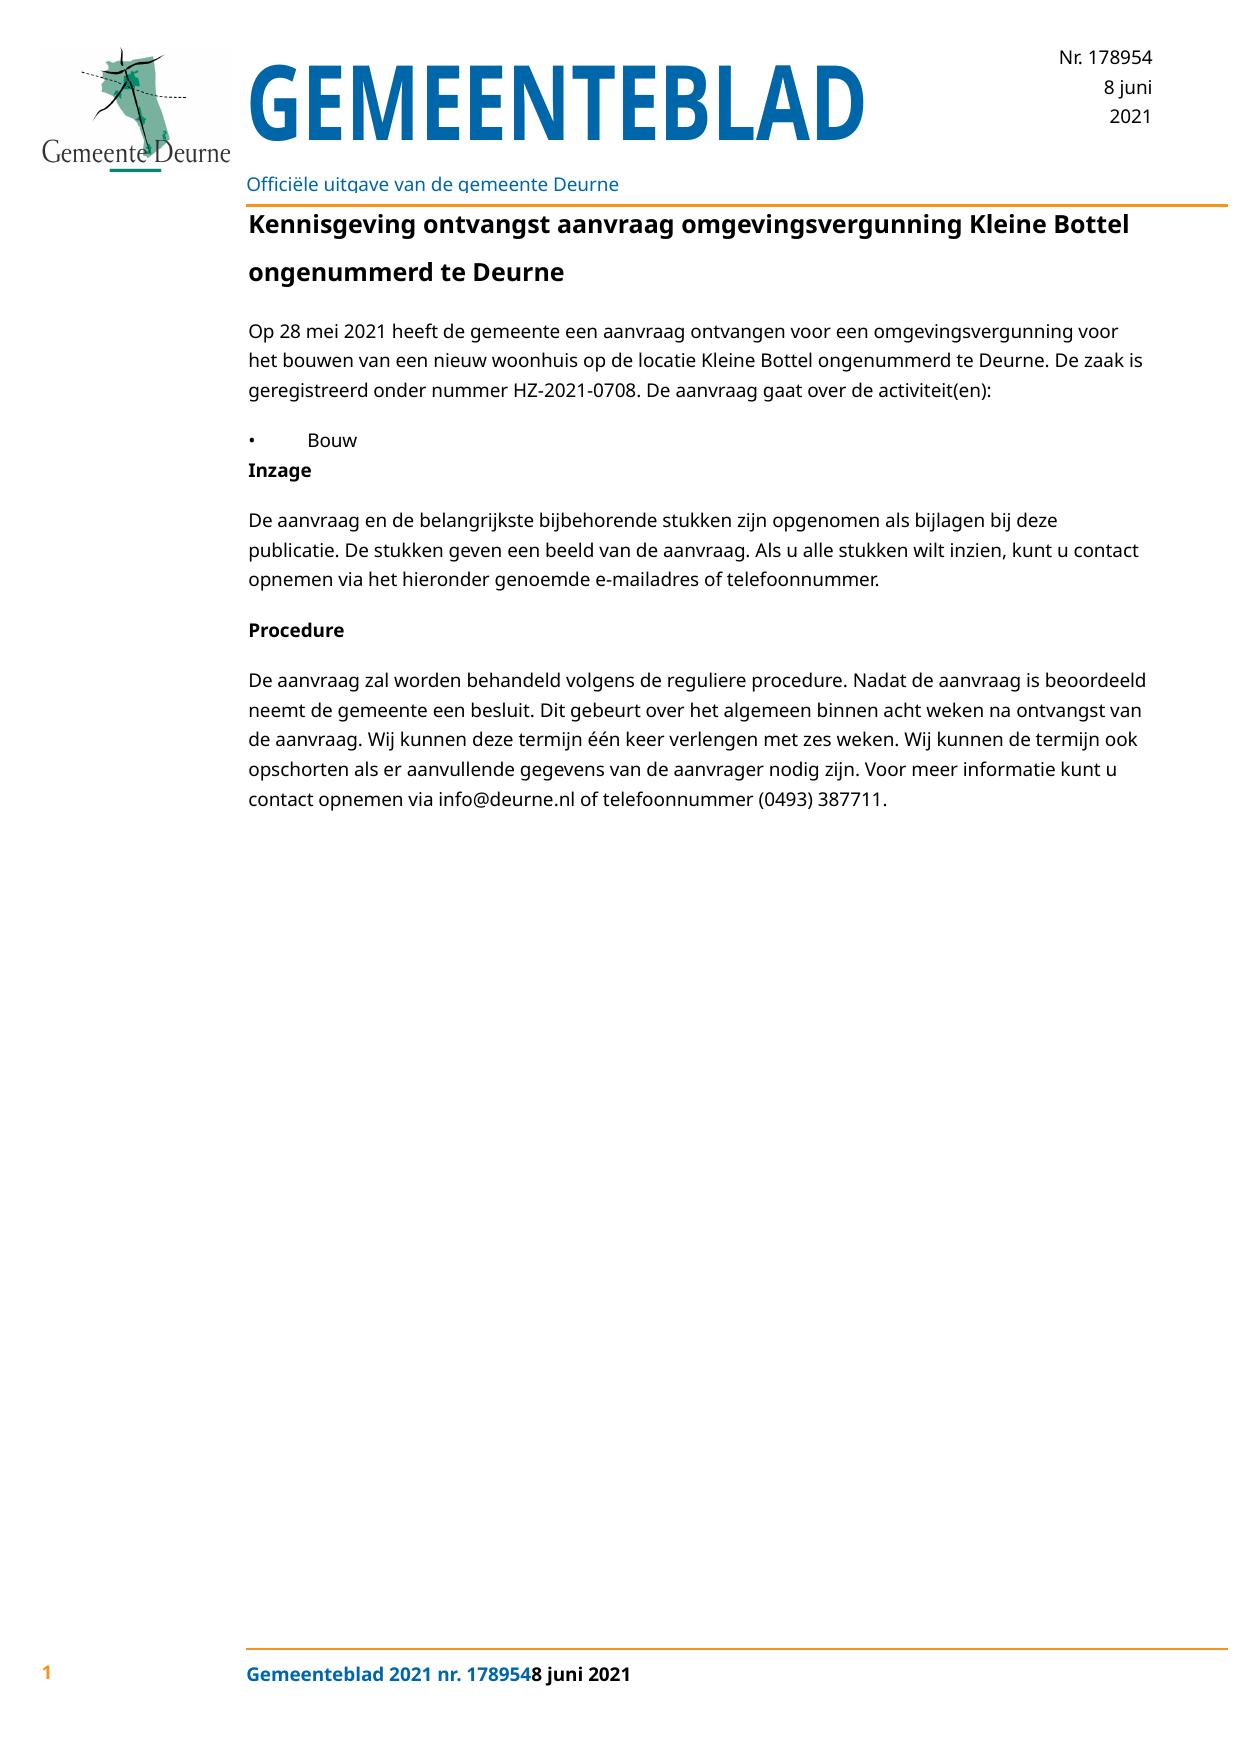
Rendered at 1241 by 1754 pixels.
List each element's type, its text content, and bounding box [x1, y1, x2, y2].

text Op 28 mei 2021 heeft de gemeente een aanvraag ontvangen voor een omgevingsvergunning voor het bouwen van een nieuw woonhuis op de locatie Kleine Bottel ongenummerd te Deurne. De zaak is geregistreerd onder nummer HZ-2021-0708. De aanvraag gaat over de activiteit(en): [248, 318, 1152, 403]
text Inzage [248, 457, 1152, 483]
list Bouw [248, 427, 1152, 453]
text De aanvraag zal worden behandeld volgens de reguliere procedure. Nadat de aanvraag is beoordeeld neemt de gemeente een besluit. Dit gebeurt over het algemeen binnen acht weken na ontvangst van de aanvraag. Wij kunnen deze termijn één keer verlengen met zes weken. Wij kunnen de termijn ook opschorten als er aanvullende gegevens van de aanvrager nodig zijn. Voor meer informatie kunt u contact opnemen via info@deurne.nl of telefoonnummer (0493) 387711. [248, 667, 1152, 812]
picture [41, 47, 231, 172]
text De aanvraag en de belangrijkste bijbehorende stukken zijn opgenomen als bijlagen bij deze publicatie. De stukken geven een beeld van de aanvraag. Als u alle stukken wilt inzien, kunt u contact opnemen via het hieronder genoemde e-mailadres of telefoonnummer. [248, 507, 1152, 592]
text Procedure [248, 617, 1152, 643]
text Kennisgeving ontvangst aanvraag omgevingsvergunning Kleine Bottel ongenummerd te Deurne [248, 207, 1152, 288]
